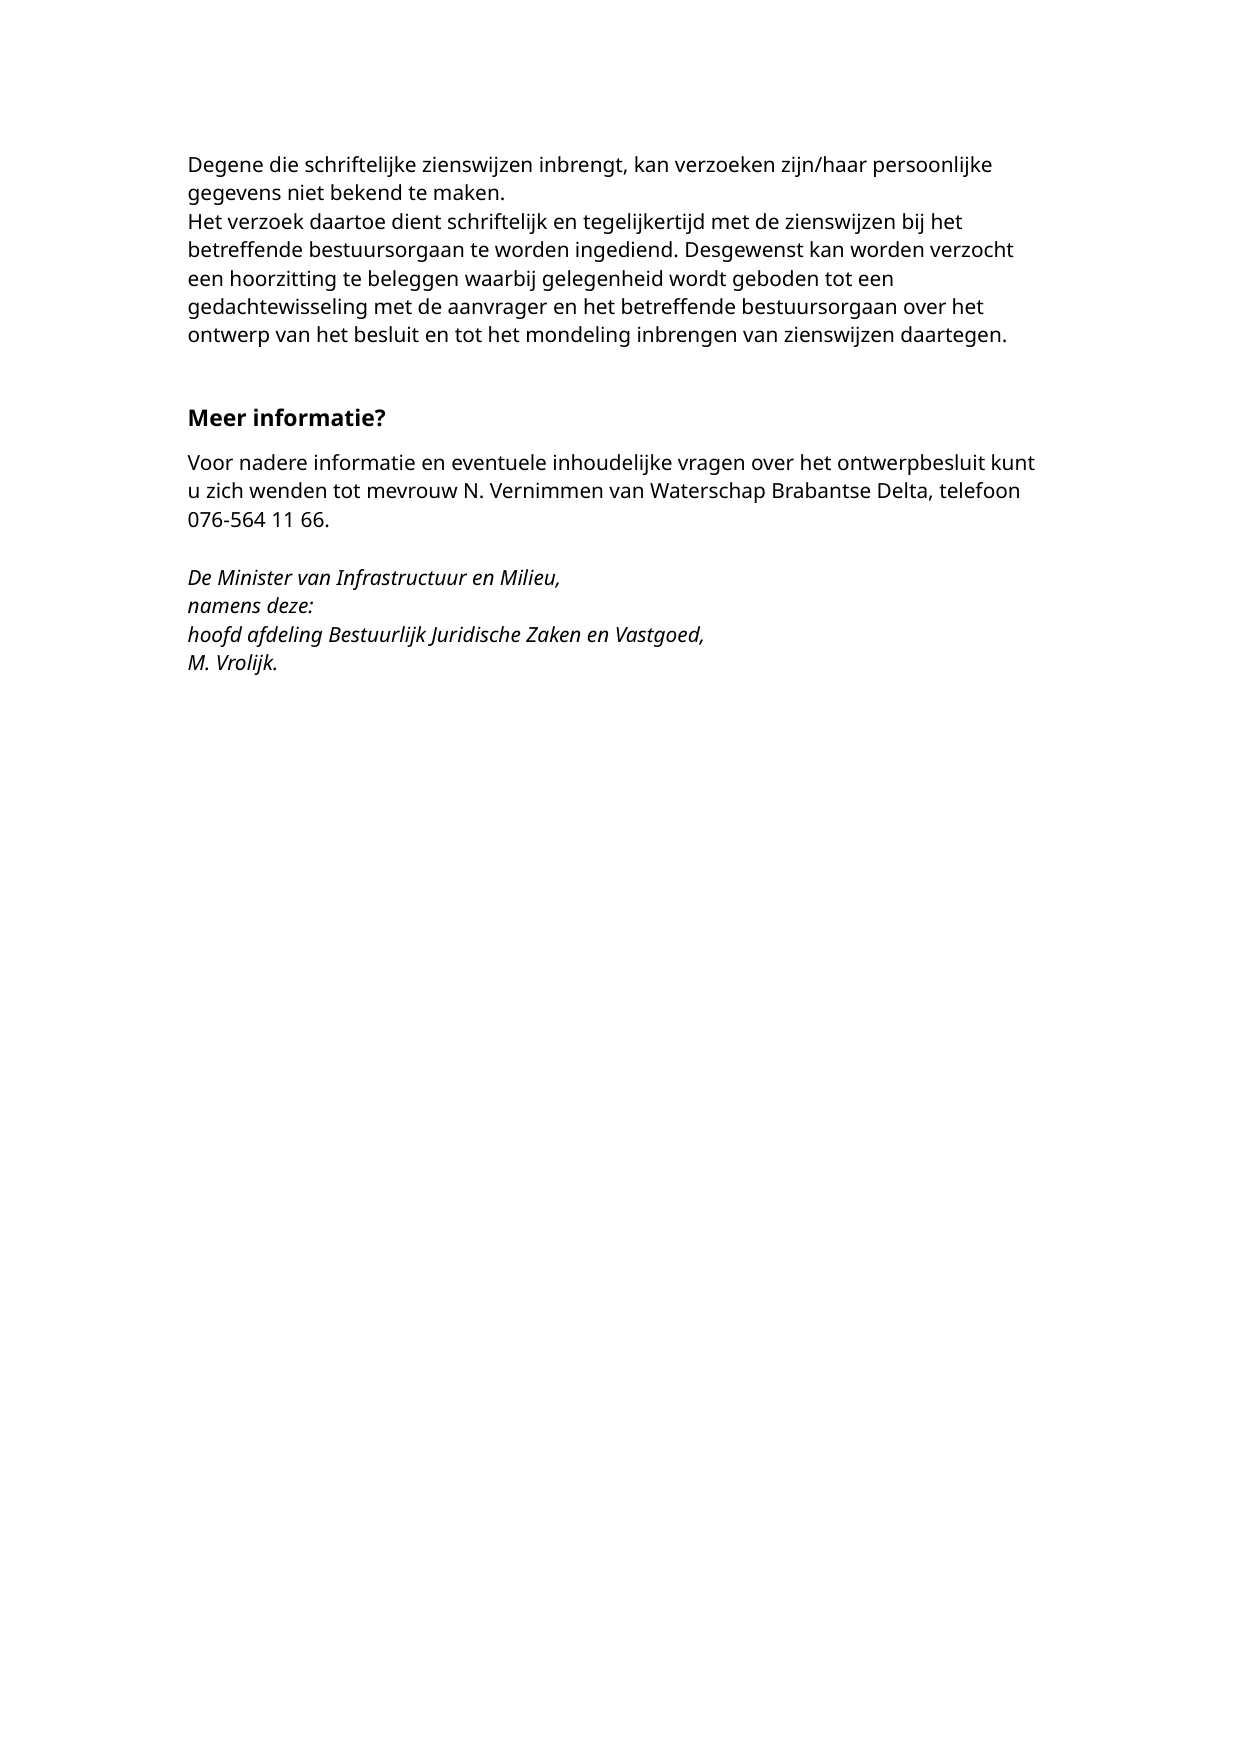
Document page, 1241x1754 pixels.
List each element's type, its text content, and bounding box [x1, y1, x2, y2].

text Voor nadere informatie en eventuele inhoudelijke vragen over het ontwerpbesluit kunt u zich wenden tot mevrouw N. Vernimmen van Waterschap Brabantse Delta, telefoon 076-564 11 66. [187, 448, 1053, 533]
text M. Vrolijk. [187, 648, 1053, 677]
text De Minister van Infrastructuur en Milieu, [187, 563, 1053, 592]
text namens deze: [187, 592, 1053, 620]
text Degene die schriftelijke zienswijzen inbrengt, kan verzoeken zijn/haar persoonlijke gegevens niet bekend te maken. [187, 150, 1053, 207]
text hoofd afdeling Bestuurlijk Juridische Zaken en Vastgoed, [187, 620, 1053, 648]
text Het verzoek daartoe dient schriftelijk en tegelijkertijd met de zienswijzen bij het betreffende bestuursorgaan te worden ingediend. Desgewenst kan worden verzocht een hoorzitting te beleggen waarbij gelegenheid wordt geboden tot een gedachtewisseling met de aanvrager en het betreffende bestuursorgaan over het ontwerp van het besluit en tot het mondeling inbrengen van zienswijzen daartegen. [187, 207, 1053, 349]
subtitle Meer informatie? [187, 402, 1053, 433]
